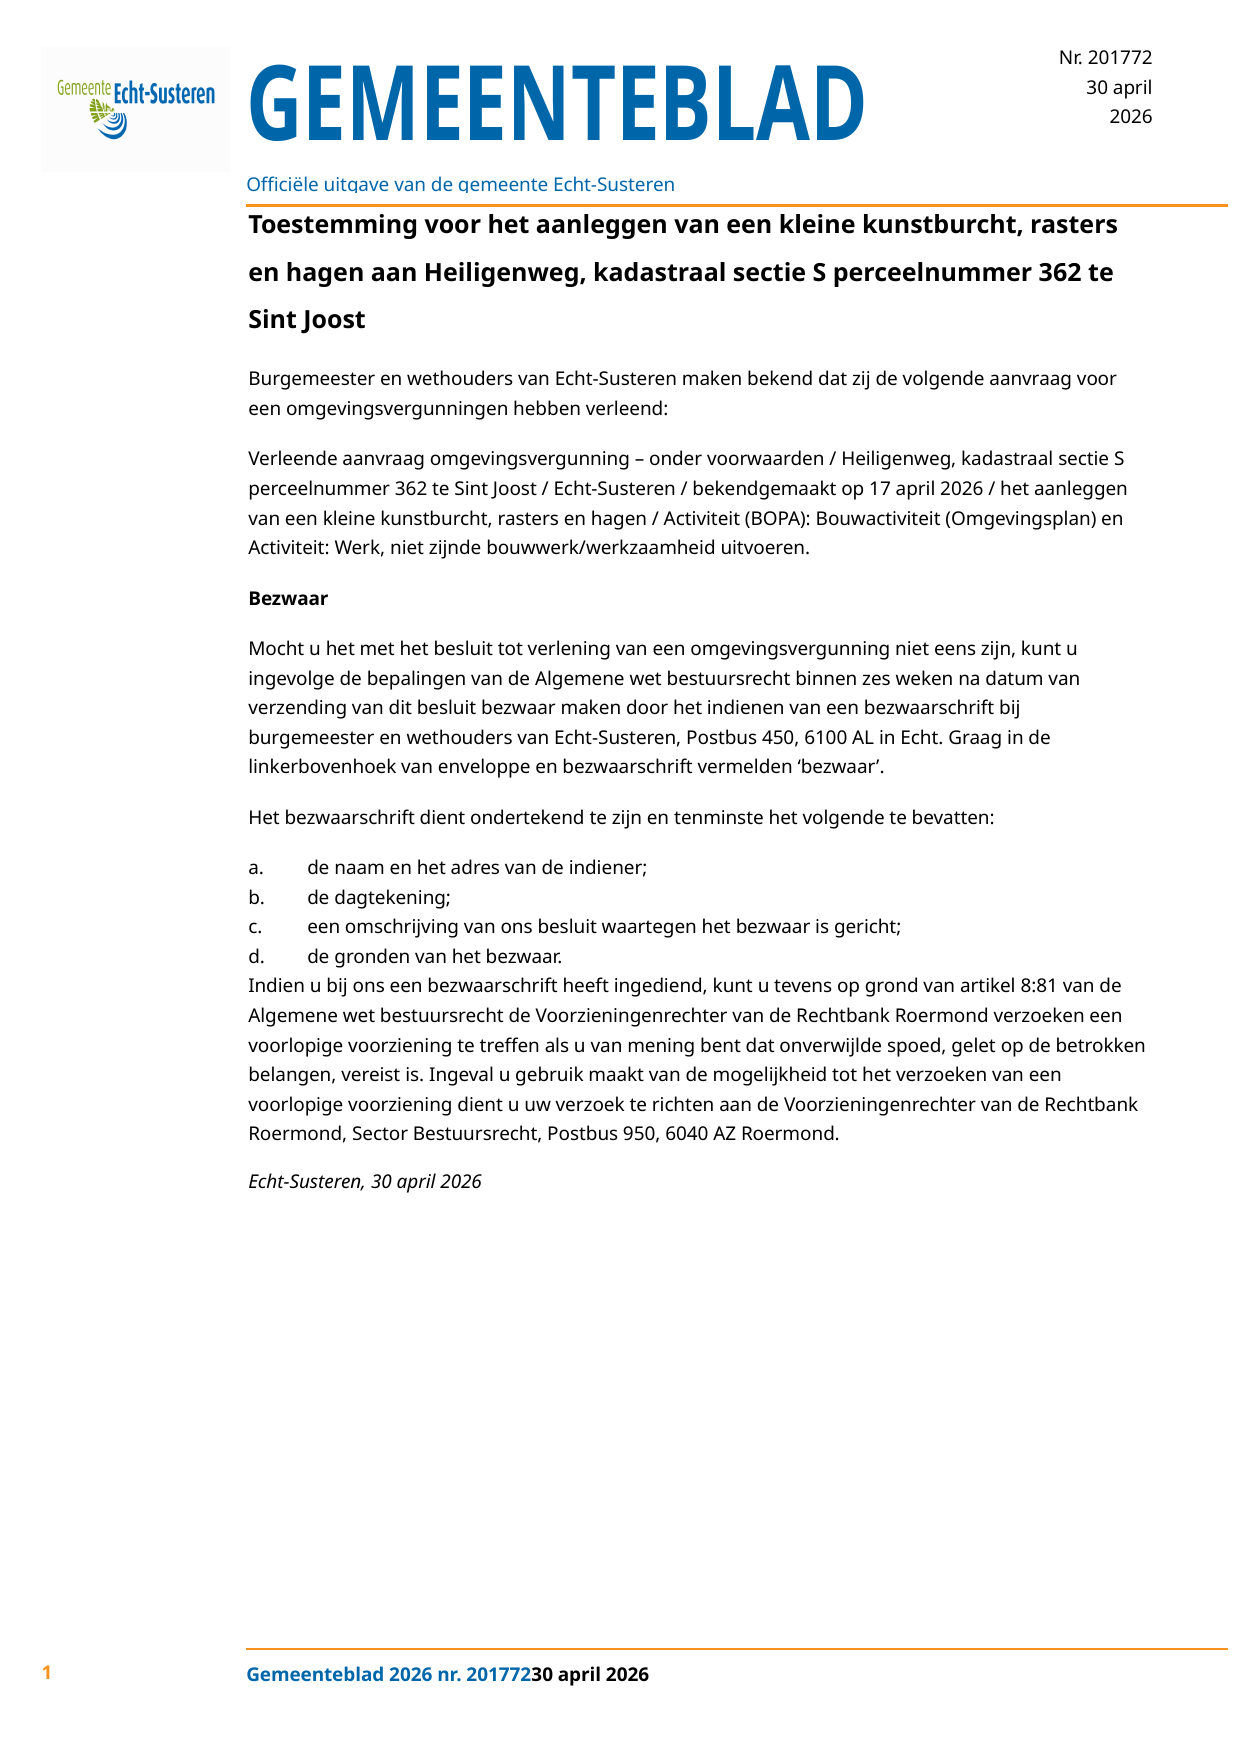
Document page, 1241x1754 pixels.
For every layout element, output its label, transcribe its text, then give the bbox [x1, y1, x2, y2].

list een omschrijving van ons besluit waartegen het bezwaar is gericht; [248, 913, 1152, 939]
text Het bezwaarschrift dient ondertekend te zijn en tenminste het volgende te bevatten: [248, 804, 1152, 829]
picture [41, 47, 231, 172]
text Indien u bij ons een bezwaarschrift heeft ingediend, kunt u tevens op grond van artikel 8:81 van de Algemene wet bestuursrecht de Voorzieningenrechter van de Rechtbank Roermond verzoeken een voorlopige voorziening te treffen als u van mening bent dat onverwijlde spoed, gelet op de betrokken belangen, vereist is. Ingeval u gebruik maakt van de mogelijkheid tot het verzoeken van een voorlopige voorziening dient u uw verzoek te richten aan de Voorzieningenrechter van de Rechtbank Roermond, Sector Bestuursrecht, Postbus 950, 6040 AZ Roermond. [248, 973, 1152, 1146]
list de naam en het adres van de indiener; [248, 854, 1152, 880]
text Burgemeester en wethouders van Echt-Susteren maken bekend dat zij de volgende aanvraag voor een omgevingsvergunningen hebben verleend: [248, 366, 1152, 421]
text Mocht u het met het besluit tot verlening van een omgevingsvergunning niet eens zijn, kunt u ingevolge de bepalingen van de Algemene wet bestuursrecht binnen zes weken na datum van verzending van dit besluit bezwaar maken door het indienen van een bezwaarschrift bij burgemeester en wethouders van Echt-Susteren, Postbus 450, 6100 AL in Echt. Graag in de linkerbovenhoek van enveloppe en bezwaarschrift vermelden ‘bezwaar’. [248, 635, 1152, 779]
text Toestemming voor het aanleggen van een kleine kunstburcht, rasters en hagen aan Heiligenweg, kadastraal sectie S perceelnummer 362 te Sint Joost [248, 207, 1152, 336]
list de gronden van het bezwaar. [248, 943, 1152, 969]
text Bezwaar [248, 585, 1152, 610]
text Verleende aanvraag omgevingsvergunning – onder voorwaarden / Heiligenweg, kadastraal sectie S perceelnummer 362 te Sint Joost / Echt-Susteren / bekendgemaakt op 17 april 2026 / het aanleggen van een kleine kunstburcht, rasters en hagen / Activiteit (BOPA): Bouwactiviteit (Omgevingsplan) en Activiteit: Werk, niet zijnde bouwwerk/werkzaamheid uitvoeren. [248, 446, 1152, 560]
list de dagtekening; [248, 884, 1152, 909]
text Echt-Susteren, 30 april 2026 [248, 1168, 1152, 1194]
